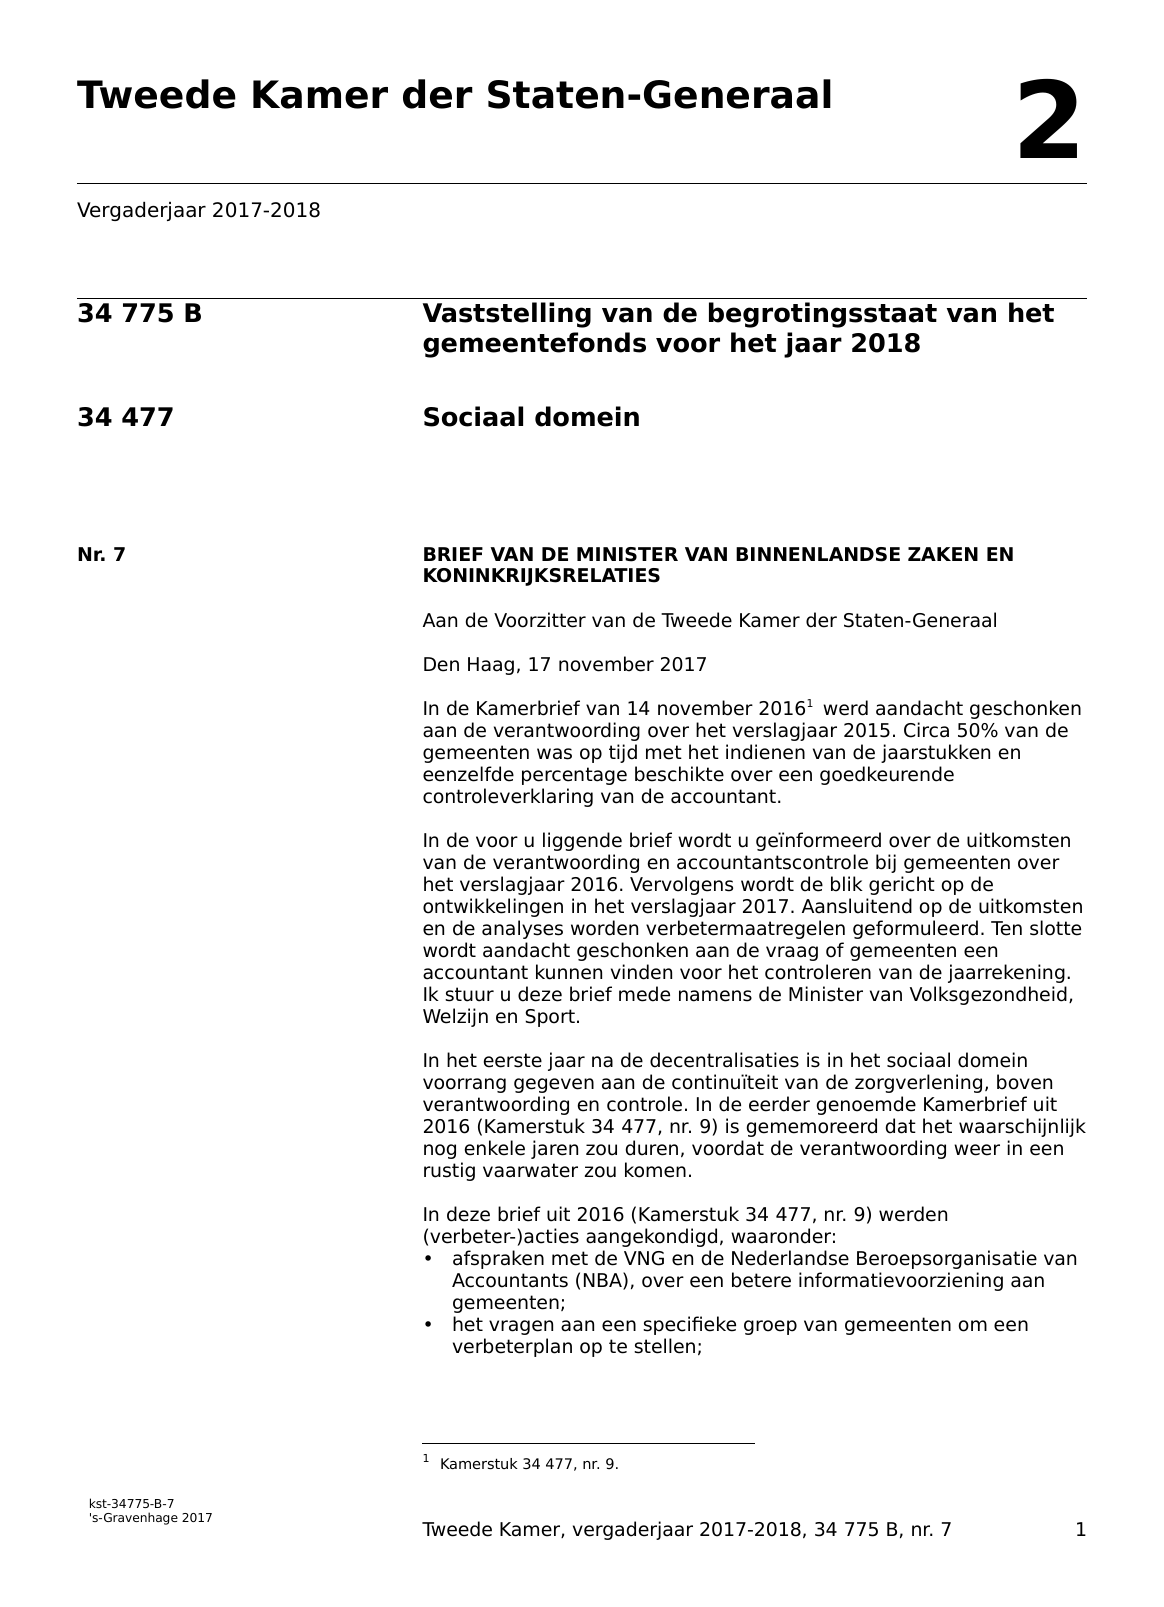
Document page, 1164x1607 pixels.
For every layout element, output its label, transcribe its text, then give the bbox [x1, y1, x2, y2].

text In de voor u liggende brief wordt u geïnformeerd over de uitkomsten van de verantwoording en accountantscontrole bij gemeenten over het verslagjaar 2016. Vervolgens wordt de blik gericht op de ontwikkelingen in het verslagjaar 2017. Aansluitend op de uitkomsten en de analyses worden verbetermaatregelen geformuleerd. Ten slotte wordt aandacht geschonken aan de vraag of gemeenten een accountant kunnen vinden voor het controleren van de jaarrekening. Ik stuur u deze brief mede namens de Minister van Volksgezondheid, Welzijn en Sport. [422, 830, 1087, 1028]
text Kamerstuk 34 477, nr. 9. [422, 1452, 1087, 1474]
subtitle 34 775 B Vaststelling van de begrotingsstaat van het gemeentefonds voor het jaar 2018 [77, 299, 1087, 358]
text • het vragen aan een specifieke groep van gemeenten om een verbeterplan op te stellen; [422, 1314, 1087, 1358]
table_header 2 [886, 59, 1087, 183]
text kst-34775-B-7 [88, 1497, 323, 1511]
text • afspraken met de VNG en de Nederlandse Beroepsorganisatie van Accountants (NBA), over een betere informatievoorziening aan gemeenten; [422, 1248, 1087, 1314]
text In het eerste jaar na de decentralisaties is in het sociaal domein voorrang gegeven aan de continuïteit van de zorgverlening, boven verantwoording en controle. In de eerder genoemde Kamerbrief uit 2016 (Kamerstuk 34 477, nr. 9) is gememoreerd dat het waarschijnlijk nog enkele jaren zou duren, voordat de verantwoording weer in een rustig vaarwater zou komen. [422, 1050, 1087, 1182]
text 's-Gravenhage 2017 [88, 1511, 323, 1525]
subtitle 34 477 Sociaal domein [77, 403, 1087, 432]
subtitle Nr. 7 BRIEF VAN DE MINISTER VAN BINNENLANDSE ZAKEN EN KONINKRIJKSRELATIES [77, 543, 1087, 587]
text Aan de Voorzitter van de Tweede Kamer der Staten-Generaal [422, 609, 1087, 632]
text Den Haag, 17 november 2017 [422, 654, 1087, 676]
table_header Tweede Kamer der Staten-Generaal [77, 59, 886, 183]
text In de Kamerbrief van 14 november 2016 werd aandacht geschonken aan de verantwoording over het verslagjaar 2015. Circa 50% van de gemeenten was op tijd met het indienen van de jaarstukken en eenzelfde percentage beschikte over een goedkeurende controleverklaring van de accountant. [422, 698, 1087, 808]
table_cell Vergaderjaar 2017-2018 [77, 184, 1087, 298]
text In deze brief uit 2016 (Kamerstuk 34 477, nr. 9) werden (verbeter-)acties aangekondigd, waaronder: [422, 1204, 1087, 1248]
